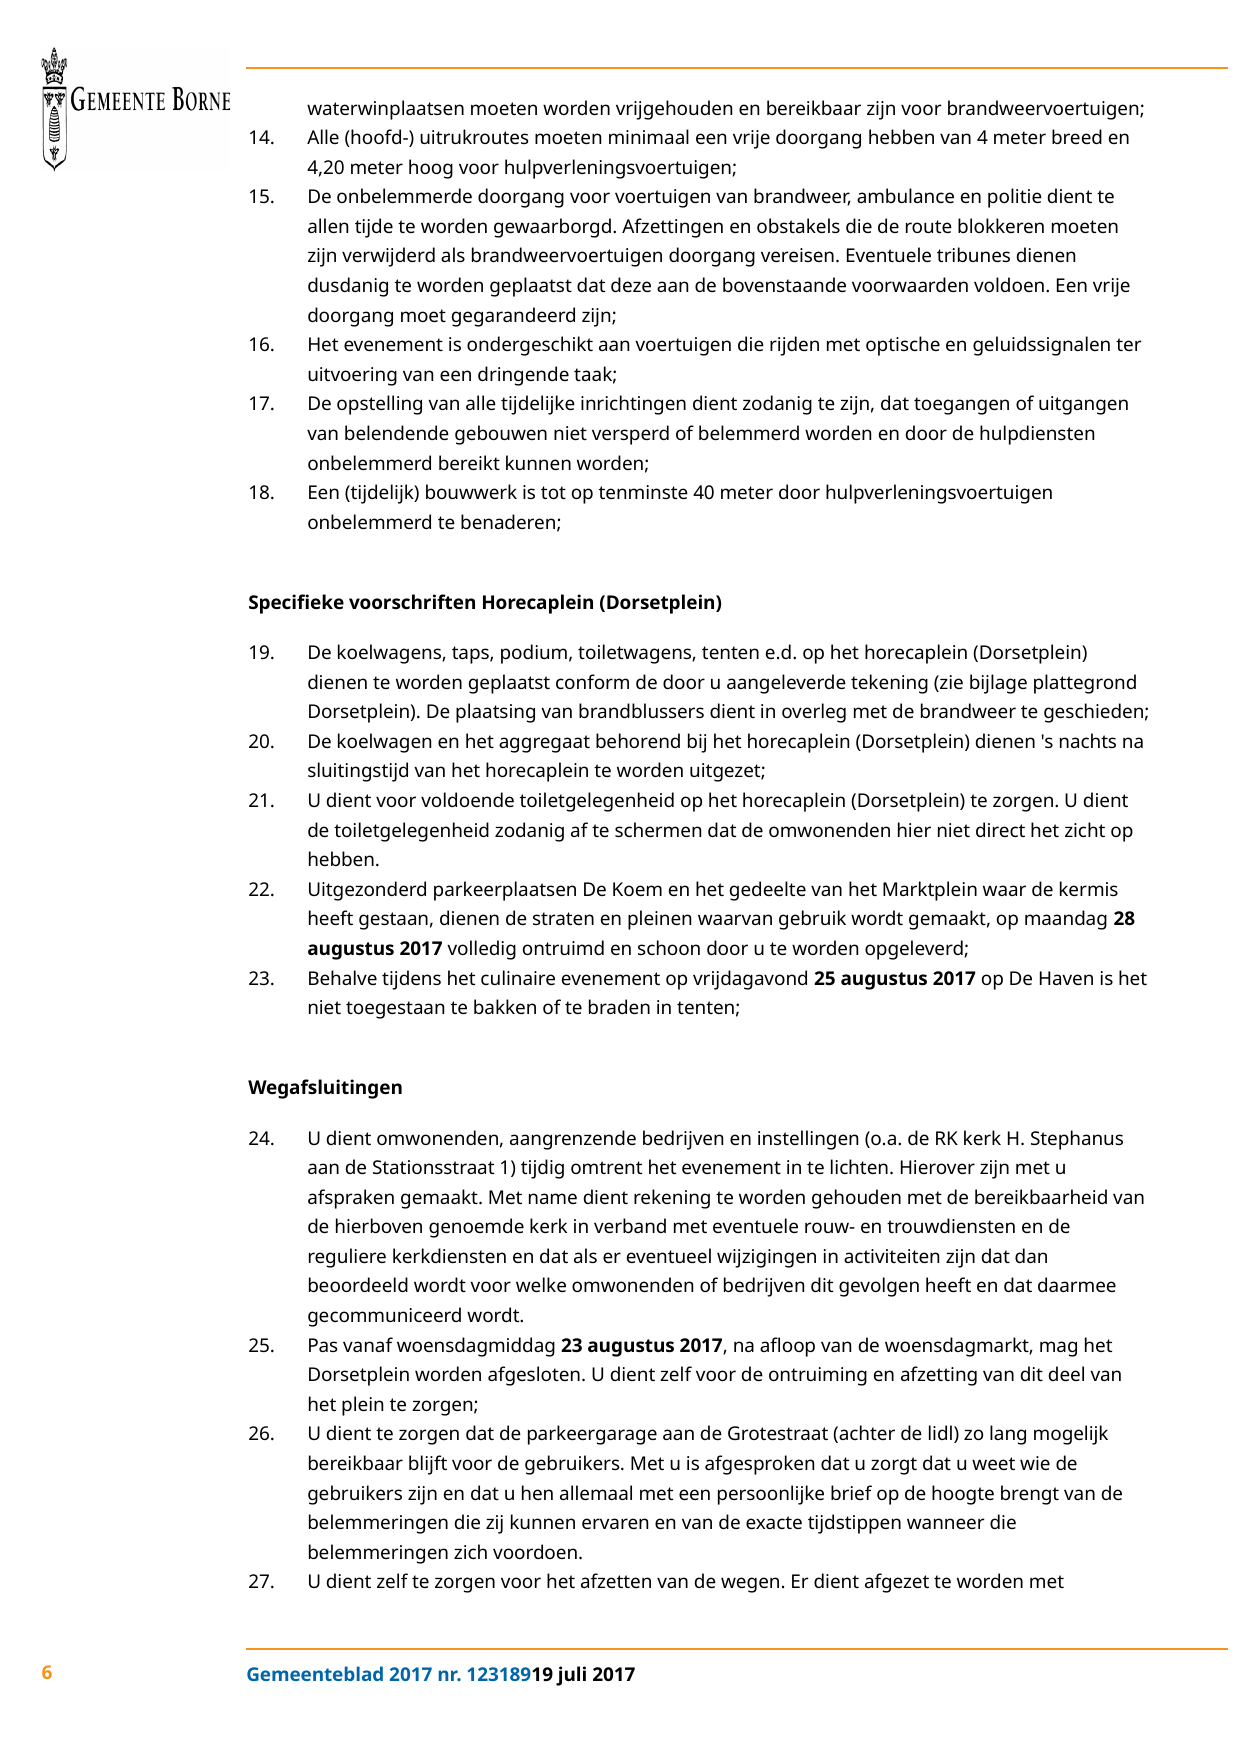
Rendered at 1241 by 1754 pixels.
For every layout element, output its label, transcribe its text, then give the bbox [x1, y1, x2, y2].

list U dient omwonenden, aangrenzende bedrijven en instellingen (o.a. de RK kerk H. Stephanus aan de Stationsstraat 1) tijdig omtrent het evenement in te lichten. Hierover zijn met u afspraken gemaakt. Met name dient rekening te worden gehouden met de bereikbaarheid van de hierboven genoemde kerk in verband met eventuele rouw- en trouwdiensten en de reguliere kerkdiensten en dat als er eventueel wijzigingen in activiteiten zijn dat dan beoordeeld wordt voor welke omwonenden of bedrijven dit gevolgen heeft en dat daarmee gecommuniceerd wordt. [248, 1125, 1152, 1328]
list Behalve tijdens het culinaire evenement op vrijdagavond 25 augustus 2017 op De Haven is het niet toegestaan te bakken of te braden in tenten; [248, 965, 1152, 1020]
picture [41, 47, 231, 172]
list U dient voor voldoende toiletgelegenheid op het horecaplein (Dorsetplein) te zorgen. U dient de toiletgelegenheid zodanig af te schermen dat de omwonenden hier niet direct het zicht op hebben. [248, 787, 1152, 872]
list Een (tijdelijk) bouwwerk is tot op tenminste 40 meter door hulpverleningsvoertuigen onbelemmerd te benaderen; [248, 479, 1152, 535]
list U dient te zorgen dat de parkeergarage aan de Grotestraat (achter de lidl) zo lang mogelijk bereikbaar blijft voor de gebruikers. Met u is afgesproken dat u zorgt dat u weet wie de gebruikers zijn en dat u hen allemaal met een persoonlijke brief op de hoogte brengt van de belemmeringen die zij kunnen ervaren en van de exacte tijdstippen wanneer die belemmeringen zich voordoen. [248, 1421, 1152, 1565]
list waterwinplaatsen moeten worden vrijgehouden en bereikbaar zijn voor brandweervoertuigen; [248, 95, 1152, 121]
list De opstelling van alle tijdelijke inrichtingen dient zodanig te zijn, dat toegangen of uitgangen van belendende gebouwen niet versperd of belemmerd worden en door de hulpdiensten onbelemmerd bereikt kunnen worden; [248, 391, 1152, 476]
list Alle (hoofd-) uitrukroutes moeten minimaal een vrije doorgang hebben van 4 meter breed en 4,20 meter hoog voor hulpverleningsvoertuigen; [248, 124, 1152, 180]
list De koelwagen en het aggregaat behorend bij het horecaplein (Dorsetplein) dienen 's nachts na sluitingstijd van het horecaplein te worden uitgezet; [248, 728, 1152, 783]
list De koelwagens, taps, podium, toiletwagens, tenten e.d. op het horecaplein (Dorsetplein) dienen te worden geplaatst conform de door u aangeleverde tekening (zie bijlage plattegrond Dorsetplein). De plaatsing van brandblussers dient in overleg met de brandweer te geschieden; [248, 639, 1152, 724]
text Specifieke voorschriften Horecaplein (Dorsetplein) [248, 589, 1152, 615]
list Het evenement is ondergeschikt aan voertuigen die rijden met optische en geluidssignalen ter uitvoering van een dringende taak; [248, 331, 1152, 387]
list Pas vanaf woensdagmiddag 23 augustus 2017, na afloop van de woensdagmarkt, mag het Dorsetplein worden afgesloten. U dient zelf voor de ontruiming en afzetting van dit deel van het plein te zorgen; [248, 1332, 1152, 1417]
list De onbelemmerde doorgang voor voertuigen van brandweer, ambulance en politie dient te allen tijde te worden gewaarborgd. Afzettingen en obstakels die de route blokkeren moeten zijn verwijderd als brandweervoertuigen doorgang vereisen. Eventuele tribunes dienen dusdanig te worden geplaatst dat deze aan de bovenstaande voorwaarden voldoen. Een vrije doorgang moet gegarandeerd zijn; [248, 183, 1152, 328]
list U dient zelf te zorgen voor het afzetten van de wegen. Er dient afgezet te worden met [248, 1568, 1152, 1594]
text Wegafsluitingen [248, 1074, 1152, 1100]
list Uitgezonderd parkeerplaatsen De Koem en het gedeelte van het Marktplein waar de kermis heeft gestaan, dienen de straten en pleinen waarvan gebruik wordt gemaakt, op maandag 28 augustus 2017 volledig ontruimd en schoon door u te worden opgeleverd; [248, 876, 1152, 961]
